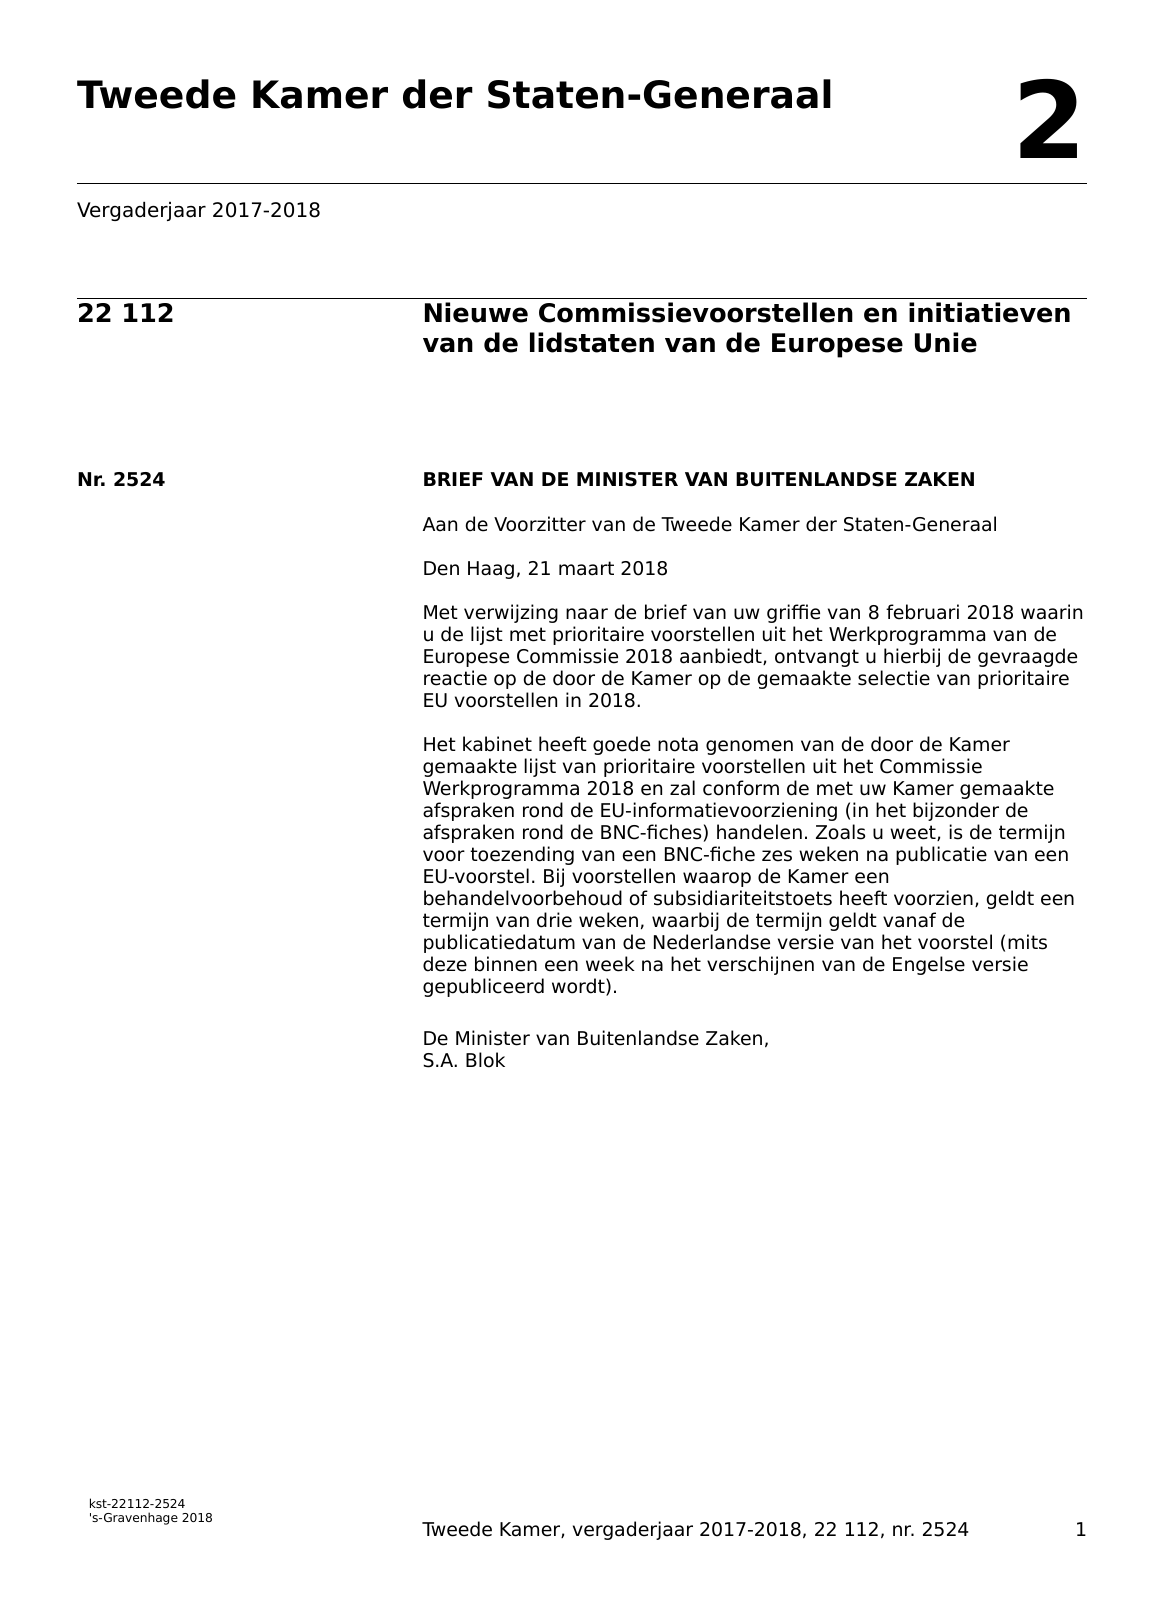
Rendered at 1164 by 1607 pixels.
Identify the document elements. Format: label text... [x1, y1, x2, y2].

text Den Haag, 21 maart 2018 [422, 558, 1087, 580]
text Het kabinet heeft goede nota genomen van de door de Kamer gemaakte lijst van prioritaire voorstellen uit het Commissie Werkprogramma 2018 en zal conform de met uw Kamer gemaakte afspraken rond de EU-informatievoorziening (in het bijzonder de afspraken rond de BNC-fiches) handelen. Zoals u weet, is de termijn voor toezending van een BNC-fiche zes weken na publicatie van een EU-voorstel. Bij voorstellen waarop de Kamer een behandelvoorbehoud of subsidiariteitstoets heeft voorzien, geldt een termijn van drie weken, waarbij de termijn geldt vanaf de publicatiedatum van de Nederlandse versie van het voorstel (mits deze binnen een week na het verschijnen van de Engelse versie gepubliceerd wordt). [422, 734, 1087, 998]
text Met verwijzing naar de brief van uw griffie van 8 februari 2018 waarin u de lijst met prioritaire voorstellen uit het Werkprogramma van de Europese Commissie 2018 aanbiedt, ontvangt u hierbij de gevraagde reactie op de door de Kamer op de gemaakte selectie van prioritaire EU voorstellen in 2018. [422, 602, 1087, 712]
table_header 2 [886, 59, 1087, 183]
table_header Tweede Kamer der Staten-Generaal [77, 59, 886, 183]
text De Minister van Buitenlandse Zaken, S.A. Blok [422, 1028, 1087, 1072]
subtitle Nr. 2524 BRIEF VAN DE MINISTER VAN BUITENLANDSE ZAKEN [77, 469, 1087, 491]
subtitle 22 112 Nieuwe Commissievoorstellen en initiatieven van de lidstaten van de Europese Unie [77, 299, 1087, 358]
text 's-Gravenhage 2018 [88, 1511, 323, 1525]
text Aan de Voorzitter van de Tweede Kamer der Staten-Generaal [422, 513, 1087, 536]
table_cell Vergaderjaar 2017-2018 [77, 184, 1087, 298]
text kst-22112-2524 [88, 1497, 323, 1511]
